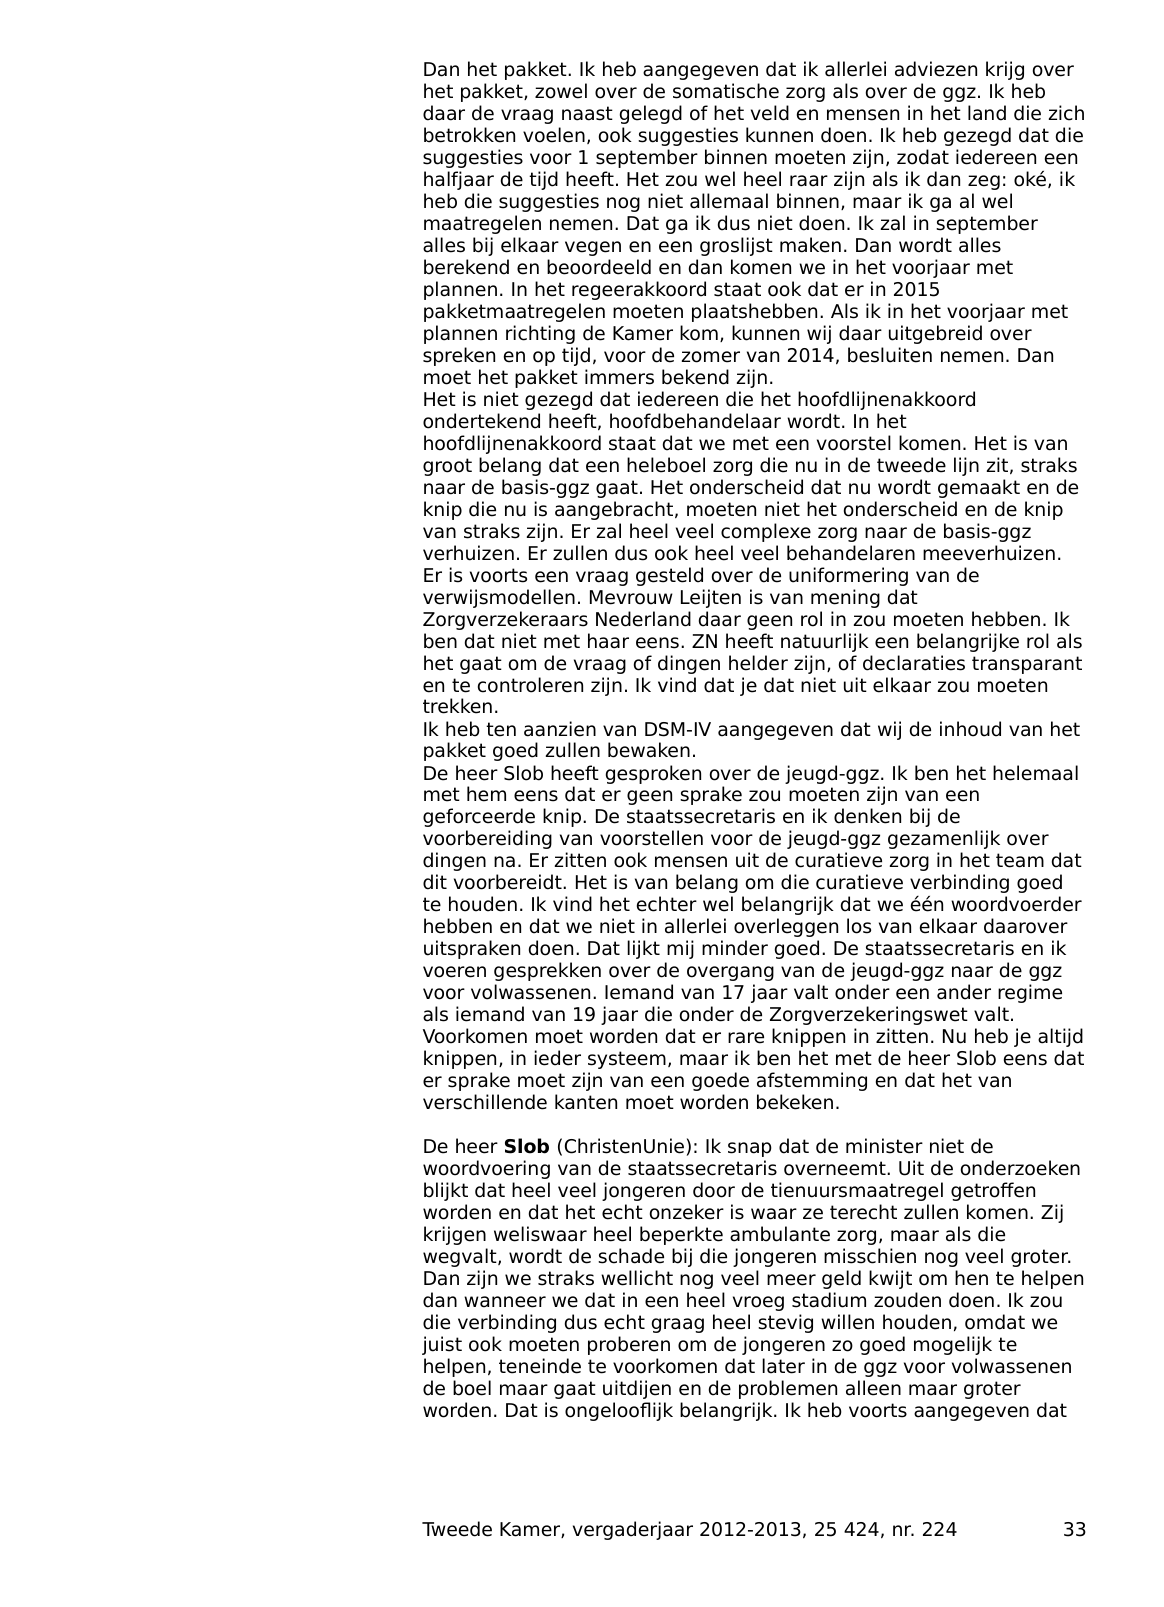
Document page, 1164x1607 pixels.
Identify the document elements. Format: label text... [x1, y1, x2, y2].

text De heer Slob (ChristenUnie): Ik snap dat de minister niet de woordvoering van de staatssecretaris overneemt. Uit de onderzoeken blijkt dat heel veel jongeren door de tienuursmaatregel getroffen worden en dat het echt onzeker is waar ze terecht zullen komen. Zij krijgen weliswaar heel beperkte ambulante zorg, maar als die wegvalt, wordt de schade bij die jongeren misschien nog veel groter. Dan zijn we straks wellicht nog veel meer geld kwijt om hen te helpen dan wanneer we dat in een heel vroeg stadium zouden doen. Ik zou die verbinding dus echt graag heel stevig willen houden, omdat we juist ook moeten proberen om de jongeren zo goed mogelijk te helpen, teneinde te voorkomen dat later in de ggz voor volwassenen de boel maar gaat uitdijen en de problemen alleen maar groter worden. Dat is ongelooflijk belangrijk. Ik heb voorts aangegeven dat [422, 1136, 1087, 1422]
text Er is voorts een vraag gesteld over de uniformering van de verwijsmodellen. Mevrouw Leijten is van mening dat Zorgverzekeraars Nederland daar geen rol in zou moeten hebben. Ik ben dat niet met haar eens. ZN heeft natuurlijk een belangrijke rol als het gaat om de vraag of dingen helder zijn, of declaraties transparant en te controleren zijn. Ik vind dat je dat niet uit elkaar zou moeten trekken. [422, 564, 1087, 718]
text Ik heb ten aanzien van DSM-IV aangegeven dat wij de inhoud van het pakket goed zullen bewaken. [422, 718, 1087, 762]
text Dan het pakket. Ik heb aangegeven dat ik allerlei adviezen krijg over het pakket, zowel over de somatische zorg als over de ggz. Ik heb daar de vraag naast gelegd of het veld en mensen in het land die zich betrokken voelen, ook suggesties kunnen doen. Ik heb gezegd dat die suggesties voor 1 september binnen moeten zijn, zodat iedereen een halfjaar de tijd heeft. Het zou wel heel raar zijn als ik dan zeg: oké, ik heb die suggesties nog niet allemaal binnen, maar ik ga al wel maatregelen nemen. Dat ga ik dus niet doen. Ik zal in september alles bij elkaar vegen en een groslijst maken. Dan wordt alles berekend en beoordeeld en dan komen we in het voorjaar met plannen. In het regeerakkoord staat ook dat er in 2015 pakketmaatregelen moeten plaatshebben. Als ik in het voorjaar met plannen richting de Kamer kom, kunnen wij daar uitgebreid over spreken en op tijd, voor de zomer van 2014, besluiten nemen. Dan moet het pakket immers bekend zijn. [422, 59, 1087, 389]
text De heer Slob heeft gesproken over de jeugd-ggz. Ik ben het helemaal met hem eens dat er geen sprake zou moeten zijn van een geforceerde knip. De staatssecretaris en ik denken bij de voorbereiding van voorstellen voor de jeugd-ggz gezamenlijk over dingen na. Er zitten ook mensen uit de curatieve zorg in het team dat dit voorbereidt. Het is van belang om die curatieve verbinding goed te houden. Ik vind het echter wel belangrijk dat we één woordvoerder hebben en dat we niet in allerlei overleggen los van elkaar daarover uitspraken doen. Dat lijkt mij minder goed. De staatssecretaris en ik voeren gesprekken over de overgang van de jeugd-ggz naar de ggz voor volwassenen. Iemand van 17 jaar valt onder een ander regime als iemand van 19 jaar die onder de Zorgverzekeringswet valt. Voorkomen moet worden dat er rare knippen in zitten. Nu heb je altijd knippen, in ieder systeem, maar ik ben het met de heer Slob eens dat er sprake moet zijn van een goede afstemming en dat het van verschillende kanten moet worden bekeken. [422, 762, 1087, 1114]
text Het is niet gezegd dat iedereen die het hoofdlijnenakkoord ondertekend heeft, hoofdbehandelaar wordt. In het hoofdlijnenakkoord staat dat we met een voorstel komen. Het is van groot belang dat een heleboel zorg die nu in de tweede lijn zit, straks naar de basis-ggz gaat. Het onderscheid dat nu wordt gemaakt en de knip die nu is aangebracht, moeten niet het onderscheid en de knip van straks zijn. Er zal heel veel complexe zorg naar de basis-ggz verhuizen. Er zullen dus ook heel veel behandelaren meeverhuizen. [422, 389, 1087, 564]
